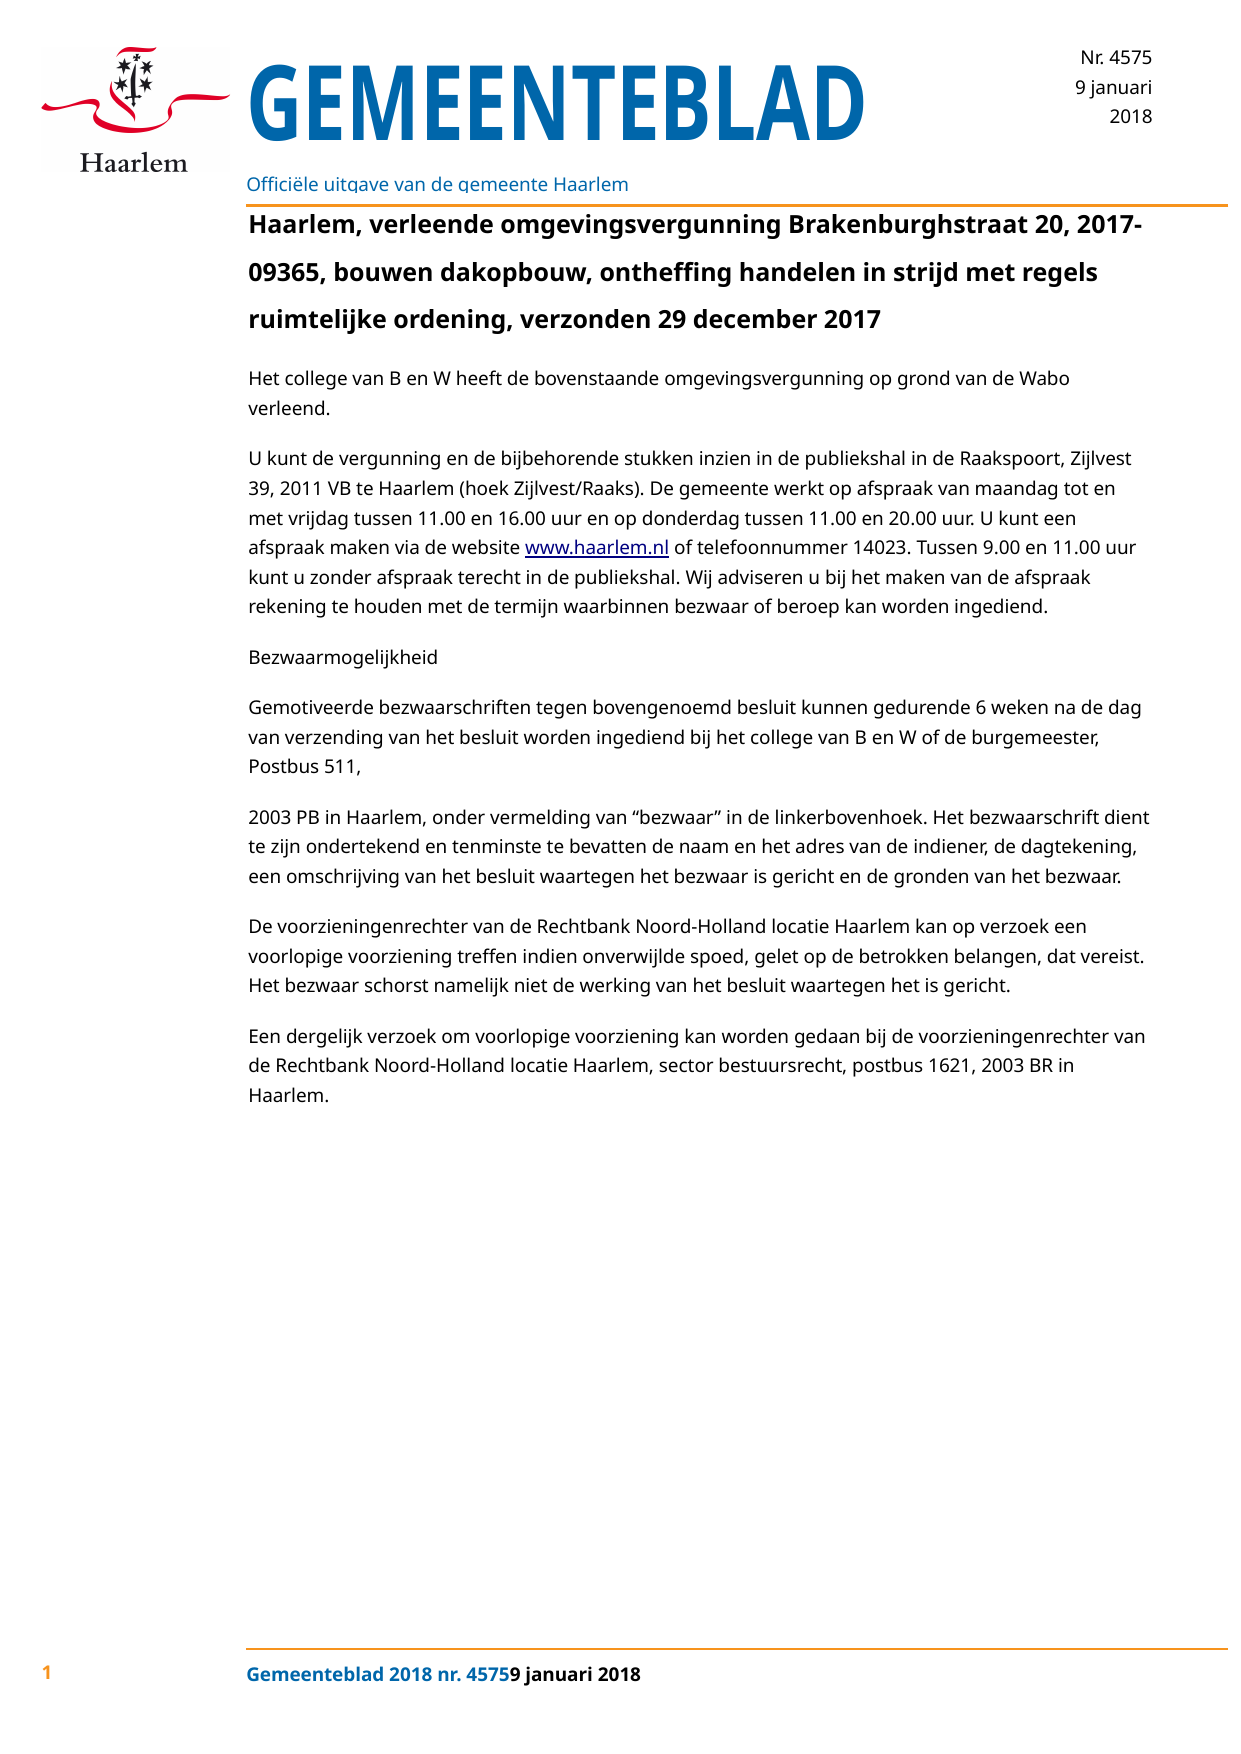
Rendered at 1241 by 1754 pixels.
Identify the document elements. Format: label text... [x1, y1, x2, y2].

text Bezwaarmogelijkheid [248, 644, 1152, 669]
text U kunt de vergunning en de bijbehorende stukken inzien in de publiekshal in de Raakspoort, Zijlvest 39, 2011 VB te Haarlem (hoek Zijlvest/Raaks). De gemeente werkt op afspraak van maandag tot en met vrijdag tussen 11.00 en 16.00 uur en op donderdag tussen 11.00 en 20.00 uur. U kunt een afspraak maken via de website www.haarlem.nl of telefoonnummer 14023. Tussen 9.00 en 11.00 uur kunt u zonder afspraak terecht in de publiekshal. Wij adviseren u bij het maken van de afspraak rekening te houden met de termijn waarbinnen bezwaar of beroep kan worden ingediend. [248, 446, 1152, 619]
text Haarlem, verleende omgevingsvergunning Brakenburghstraat 20, 2017-09365, bouwen dakopbouw, ontheffing handelen in strijd met regels ruimtelijke ordening, verzonden 29 december 2017 [248, 207, 1152, 336]
text 2003 PB in Haarlem, onder vermelding van “bezwaar” in de linkerbovenhoek. Het bezwaarschrift dient te zijn ondertekend en tenminste te bevatten de naam en het adres van de indiener, de dagtekening, een omschrijving van het besluit waartegen het bezwaar is gericht en de gronden van het bezwaar. [248, 804, 1152, 889]
text Een dergelijk verzoek om voorlopige voorziening kan worden gedaan bij de voorzieningenrechter van de Rechtbank Noord-Holland locatie Haarlem, sector bestuursrecht, postbus 1621, 2003 BR in Haarlem. [248, 1023, 1152, 1108]
text De voorzieningenrechter van de Rechtbank Noord-Holland locatie Haarlem kan op verzoek een voorlopige voorziening treffen indien onverwijlde spoed, gelet op de betrokken belangen, dat vereist. Het bezwaar schorst namelijk niet de werking van het besluit waartegen het is gericht. [248, 913, 1152, 998]
text Het college van B en W heeft de bovenstaande omgevingsvergunning op grond van de Wabo verleend. [248, 366, 1152, 421]
text Gemotiveerde bezwaarschriften tegen bovengenoemd besluit kunnen gedurende 6 weken na de dag van verzending van het besluit worden ingediend bij het college van B en W of de burgemeester, Postbus 511, [248, 694, 1152, 779]
picture [41, 47, 231, 172]
